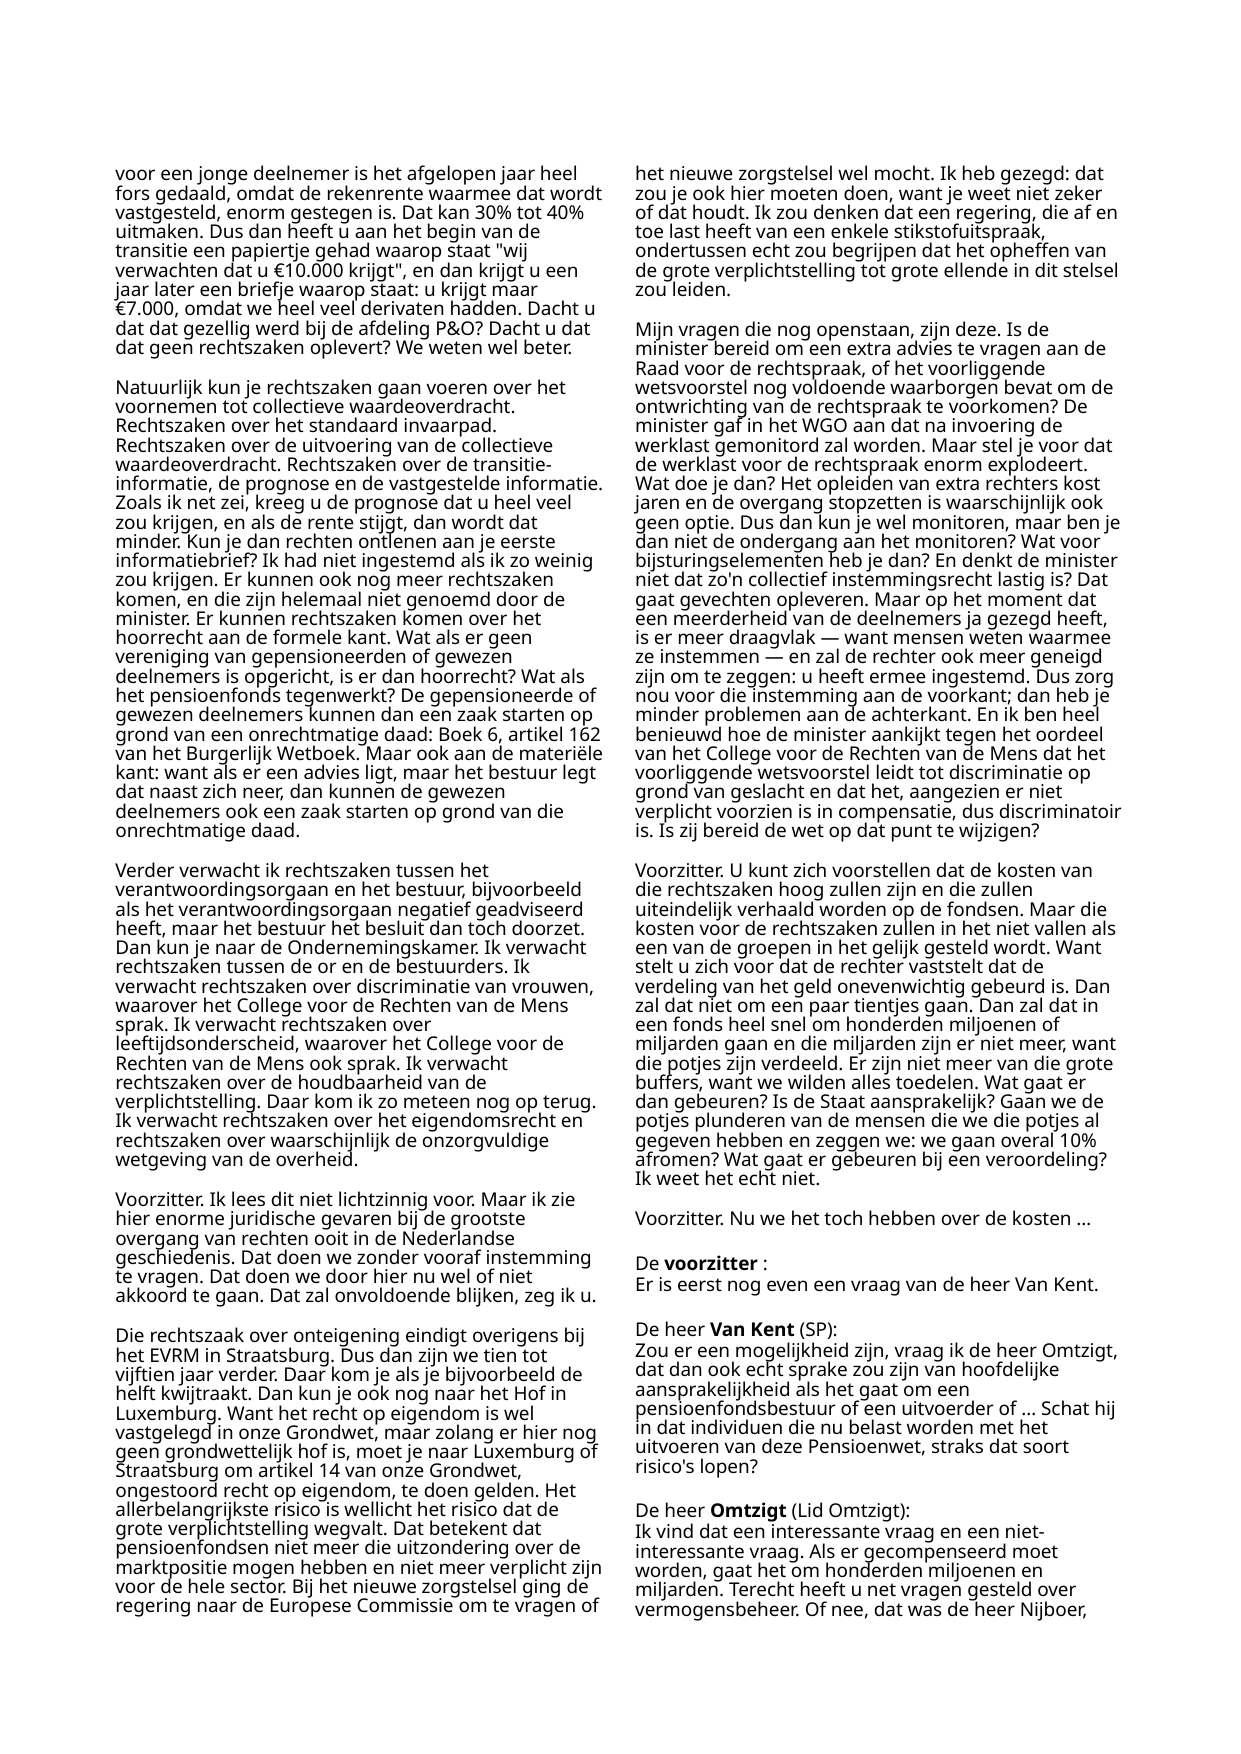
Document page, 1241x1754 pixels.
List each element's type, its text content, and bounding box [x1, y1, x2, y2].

text Natuurlijk kun je rechtszaken gaan voeren over het voornemen tot collectieve waardeoverdracht. Rechtszaken over het standaard invaarpad. Rechtszaken over de uitvoering van de collectieve waardeoverdracht. Rechtszaken over de transitie-informatie, de prognose en de vastgestelde informatie. Zoals ik net zei, kreeg u de prognose dat u heel veel zou krijgen, en als de rente stijgt, dan wordt dat minder. Kun je dan rechten ontlenen aan je eerste informatiebrief? Ik had niet ingestemd als ik zo weinig zou krijgen. Er kunnen ook nog meer rechtszaken komen, en die zijn helemaal niet genoemd door de minister. Er kunnen rechtszaken komen over het hoorrecht aan de formele kant. Wat als er geen vereniging van gepensioneerden of gewezen deelnemers is opgericht, is er dan hoorrecht? Wat als het pensioenfonds tegenwerkt? De gepensioneerde of gewezen deelnemers kunnen dan een zaak starten op grond van een onrechtmatige daad: Boek 6, artikel 162 van het Burgerlijk Wetboek. Maar ook aan de materiële kant: want als er een advies ligt, maar het bestuur legt dat naast zich neer, dan kunnen de gewezen deelnemers ook een zaak starten op grond van die onrechtmatige daad. [115, 379, 605, 841]
text Verder verwacht ik rechtszaken tussen het verantwoordingsorgaan en het bestuur, bijvoorbeeld als het verantwoordingsorgaan negatief geadviseerd heeft, maar het bestuur het besluit dan toch doorzet. Dan kun je naar de Ondernemingskamer. Ik verwacht rechtszaken tussen de or en de bestuurders. Ik verwacht rechtszaken over discriminatie van vrouwen, waarover het College voor de Rechten van de Mens sprak. Ik verwacht rechtszaken over leeftijdsonderscheid, waarover het College voor de Rechten van de Mens ook sprak. Ik verwacht rechtszaken over de houdbaarheid van de verplichtstelling. Daar kom ik zo meteen nog op terug. Ik verwacht rechtszaken over het eigendomsrecht en rechtszaken over waarschijnlijk de onzorgvuldige wetgeving van de overheid. [115, 862, 605, 1170]
text Ik vind dat een interessante vraag en een niet-interessante vraag. Als er gecompenseerd moet worden, gaat het om honderden miljoenen en miljarden. Terecht heeft u net vragen gesteld over vermogensbeheer. Of nee, dat was de heer Nijboer, [635, 1523, 1125, 1620]
text Die rechtszaak over onteigening eindigt overigens bij het EVRM in Straatsburg. Dus dan zijn we tien tot vijftien jaar verder. Daar kom je als je bijvoorbeeld de helft kwijtraakt. Dan kun je ook nog naar het Hof in Luxemburg. Want het recht op eigendom is wel vastgelegd in onze Grondwet, maar zolang er hier nog geen grondwettelijk hof is, moet je naar Luxemburg of Straatsburg om artikel 14 van onze Grondwet, ongestoord recht op eigendom, te doen gelden. Het allerbelangrijkste risico is wellicht het risico dat de grote verplichtstelling wegvalt. Dat betekent dat pensioenfondsen niet meer die uitzondering over de marktpositie mogen hebben en niet meer verplicht zijn voor de hele sector. Bij het nieuwe zorgstelsel ging de regering naar de Europese Commissie om te vragen of [115, 1327, 605, 1616]
text voor een jonge deelnemer is het afgelopen jaar heel fors gedaald, omdat de rekenrente waarmee dat wordt vastgesteld, enorm gestegen is. Dat kan 30% tot 40% uitmaken. Dus dan heeft u aan het begin van de transitie een papiertje gehad waarop staat "wij verwachten dat u €10.000 krijgt", en dan krijgt u een jaar later een briefje waarop staat: u krijgt maar €7.000, omdat we heel veel derivaten hadden. Dacht u dat dat gezellig werd bij de afdeling P&O? Dacht u dat dat geen rechtszaken oplevert? We weten wel beter. [115, 165, 605, 358]
text De heer Van Kent (SP): [635, 1316, 1125, 1342]
text Voorzitter. U kunt zich voorstellen dat de kosten van die rechtszaken hoog zullen zijn en die zullen uiteindelijk verhaald worden op de fondsen. Maar die kosten voor de rechtszaken zullen in het niet vallen als een van de groepen in het gelijk gesteld wordt. Want stelt u zich voor dat de rechter vaststelt dat de verdeling van het geld onevenwichtig gebeurd is. Dan zal dat niet om een paar tientjes gaan. Dan zal dat in een fonds heel snel om honderden miljoenen of miljarden gaan en die miljarden zijn er niet meer, want die potjes zijn verdeeld. Er zijn niet meer van die grote buffers, want we wilden alles toedelen. Wat gaat er dan gebeuren? Is de Staat aansprakelijk? Gaan we de potjes plunderen van de mensen die we die potjes al gegeven hebben en zeggen we: we gaan overal 10% afromen? Wat gaat er gebeuren bij een veroordeling? Ik weet het echt niet. [635, 862, 1125, 1189]
text Voorzitter. Ik lees dit niet lichtzinnig voor. Maar ik zie hier enorme juridische gevaren bij de grootste overgang van rechten ooit in de Nederlandse geschiedenis. Dat doen we zonder vooraf instemming te vragen. Dat doen we door hier nu wel of niet akkoord te gaan. Dat zal onvoldoende blijken, zeg ik u. [115, 1191, 605, 1307]
text Zou er een mogelijkheid zijn, vraag ik de heer Omtzigt, dat dan ook echt sprake zou zijn van hoofdelijke aansprakelijkheid als het gaat om een pensioenfondsbestuur of een uitvoerder of … Schat hij in dat individuen die nu belast worden met het uitvoeren van deze Pensioenwet, straks dat soort risico's lopen? [635, 1342, 1125, 1477]
text De voorzitter : [635, 1250, 1125, 1276]
text Er is eerst nog even een vraag van de heer Van Kent. [635, 1276, 1125, 1295]
text Voorzitter. Nu we het toch hebben over de kosten … [635, 1210, 1125, 1229]
text Mijn vragen die nog openstaan, zijn deze. Is de minister bereid om een extra advies te vragen aan de Raad voor de rechtspraak, of het voorliggende wetsvoorstel nog voldoende waarborgen bevat om de ontwrichting van de rechtspraak te voorkomen? De minister gaf in het WGO aan dat na invoering de werklast gemonitord zal worden. Maar stel je voor dat de werklast voor de rechtspraak enorm explodeert. Wat doe je dan? Het opleiden van extra rechters kost jaren en de overgang stopzetten is waarschijnlijk ook geen optie. Dus dan kun je wel monitoren, maar ben je dan niet de ondergang aan het monitoren? Wat voor bijsturingselementen heb je dan? En denkt de minister niet dat zo'n collectief instemmingsrecht lastig is? Dat gaat gevechten opleveren. Maar op het moment dat een meerderheid van de deelnemers ja gezegd heeft, is er meer draagvlak — want mensen weten waarmee ze instemmen — en zal de rechter ook meer geneigd zijn om te zeggen: u heeft ermee ingestemd. Dus zorg nou voor die instemming aan de voorkant; dan heb je minder problemen aan de achterkant. En ik ben heel benieuwd hoe de minister aankijkt tegen het oordeel van het College voor de Rechten van de Mens dat het voorliggende wetsvoorstel leidt tot discriminatie op grond van geslacht en dat het, aangezien er niet verplicht voorzien is in compensatie, dus discriminatoir is. Is zij bereid de wet op dat punt te wijzigen? [635, 321, 1125, 841]
text het nieuwe zorgstelsel wel mocht. Ik heb gezegd: dat zou je ook hier moeten doen, want je weet niet zeker of dat houdt. Ik zou denken dat een regering, die af en toe last heeft van een enkele stikstofuitspraak, ondertussen echt zou begrijpen dat het opheffen van de grote verplichtstelling tot grote ellende in dit stelsel zou leiden. [635, 165, 1125, 300]
text De heer Omtzigt (Lid Omtzigt): [635, 1498, 1125, 1523]
